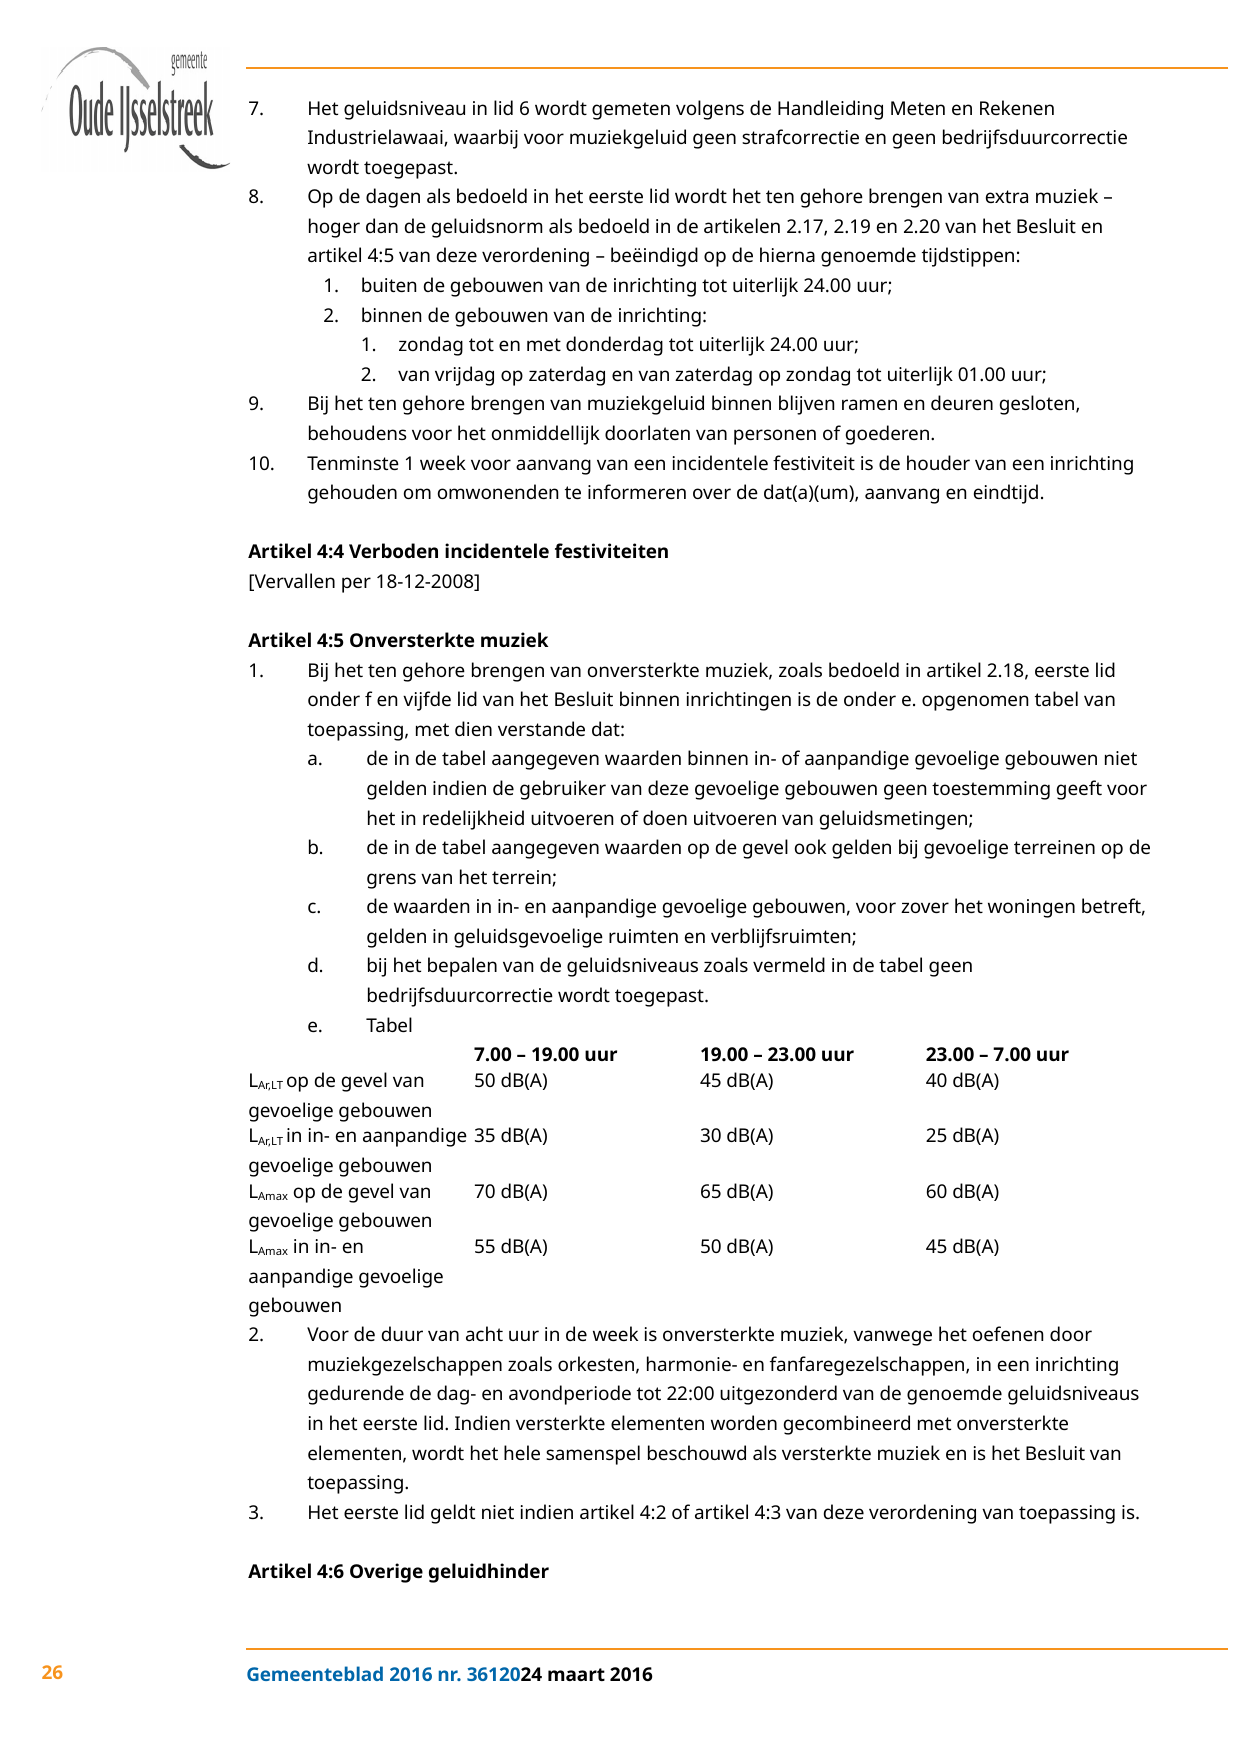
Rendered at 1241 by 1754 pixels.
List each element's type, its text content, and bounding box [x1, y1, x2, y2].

table_cell LAmax op de gevel van gevoelige gebouwen [248, 1178, 474, 1233]
table_cell 55 dB(A) [474, 1233, 700, 1318]
table_cell 30 dB(A) [700, 1123, 926, 1178]
list Bij het ten gehore brengen van onversterkte muziek, zoals bedoeld in artikel 2.18, eerste lid onder f en vijfde lid van het Besluit binnen inrichtingen is de onder e. opgenomen tabel van toepassing, met dien verstande dat: [248, 657, 1152, 742]
table_cell 35 dB(A) [474, 1123, 700, 1178]
list zondag tot en met donderdag tot uiterlijk 24.00 uur; [361, 331, 1152, 357]
table_cell LAr,LT op de gevel van gevoelige gebouwen [248, 1067, 474, 1123]
list Op de dagen als bedoeld in het eerste lid wordt het ten gehore brengen van extra muziek – hoger dan de geluidsnorm als bedoeld in de artikelen 2.17, 2.19 en 2.20 van het Besluit en artikel 4:5 van deze verordening – beëindigd op de hierna genoemde tijdstippen: [248, 183, 1152, 268]
table_header [248, 1042, 474, 1067]
list Het geluidsniveau in lid 6 wordt gemeten volgens de Handleiding Meten en Rekenen Industrielawaai, waarbij voor muziekgeluid geen strafcorrectie en geen bedrijfsduurcorrectie wordt toegepast. [248, 95, 1152, 180]
table_header 19.00 – 23.00 uur [700, 1042, 926, 1067]
list van vrijdag op zaterdag en van zaterdag op zondag tot uiterlijk 01.00 uur; [361, 361, 1152, 387]
list de in de tabel aangegeven waarden binnen in- of aanpandige gevoelige gebouwen niet gelden indien de gebruiker van deze gevoelige gebouwen geen toestemming geeft voor het in redelijkheid uitvoeren of doen uitvoeren van geluidsmetingen; [307, 746, 1152, 831]
text Artikel 4:4 Verboden incidentele festiviteiten [248, 538, 1152, 564]
table_cell 65 dB(A) [700, 1178, 926, 1233]
picture [41, 47, 231, 172]
table_cell LAmax in in- en aanpandige gevoelige gebouwen [248, 1233, 474, 1318]
list Het eerste lid geldt niet indien artikel 4:2 of artikel 4:3 van deze verordening van toepassing is. [248, 1499, 1152, 1524]
list bij het bepalen van de geluidsniveaus zoals vermeld in de tabel geen bedrijfsduurcorrectie wordt toegepast. [307, 953, 1152, 1008]
table_cell 70 dB(A) [474, 1178, 700, 1233]
text Artikel 4:5 Onversterkte muziek [248, 627, 1152, 653]
list Tenminste 1 week voor aanvang van een incidentele festiviteit is de houder van een inrichting gehouden om omwonenden te informeren over de dat(a)(um), aanvang en eindtijd. [248, 450, 1152, 505]
table_cell 40 dB(A) [926, 1067, 1152, 1123]
list de waarden in in- en aanpandige gevoelige gebouwen, voor zover het woningen betreft, gelden in geluidsgevoelige ruimten en verblijfsruimten; [307, 893, 1152, 949]
table_header 7.00 – 19.00 uur [474, 1042, 700, 1067]
table_cell 45 dB(A) [926, 1233, 1152, 1318]
text Artikel 4:6 Overige geluidhinder [248, 1558, 1152, 1584]
table_cell 45 dB(A) [700, 1067, 926, 1123]
table_cell 60 dB(A) [926, 1178, 1152, 1233]
table_cell LAr,LT in in- en aanpandige gevoelige gebouwen [248, 1123, 474, 1178]
table_cell 50 dB(A) [474, 1067, 700, 1123]
list binnen de gebouwen van de inrichting: [323, 302, 1152, 328]
list buiten de gebouwen van de inrichting tot uiterlijk 24.00 uur; [323, 272, 1152, 298]
list Voor de duur van acht uur in de week is onversterkte muziek, vanwege het oefenen door muziekgezelschappen zoals orkesten, harmonie- en fanfaregezelschappen, in een inrichting gedurende de dag- en avondperiode tot 22:00 uitgezonderd van de genoemde geluidsniveaus in het eerste lid. Indien versterkte elementen worden gecombineerd met onversterkte elementen, wordt het hele samenspel beschouwd als versterkte muziek en is het Besluit van toepassing. [248, 1321, 1152, 1495]
list Tabel [307, 1012, 1152, 1038]
table_cell 50 dB(A) [700, 1233, 926, 1318]
text [Vervallen per 18-12-2008] [248, 568, 1152, 594]
table_header 23.00 – 7.00 uur [926, 1042, 1152, 1067]
list Bij het ten gehore brengen van muziekgeluid binnen blijven ramen en deuren gesloten, behoudens voor het onmiddellijk doorlaten van personen of goederen. [248, 391, 1152, 446]
list de in de tabel aangegeven waarden op de gevel ook gelden bij gevoelige terreinen op de grens van het terrein; [307, 834, 1152, 890]
table_cell 25 dB(A) [926, 1123, 1152, 1178]
